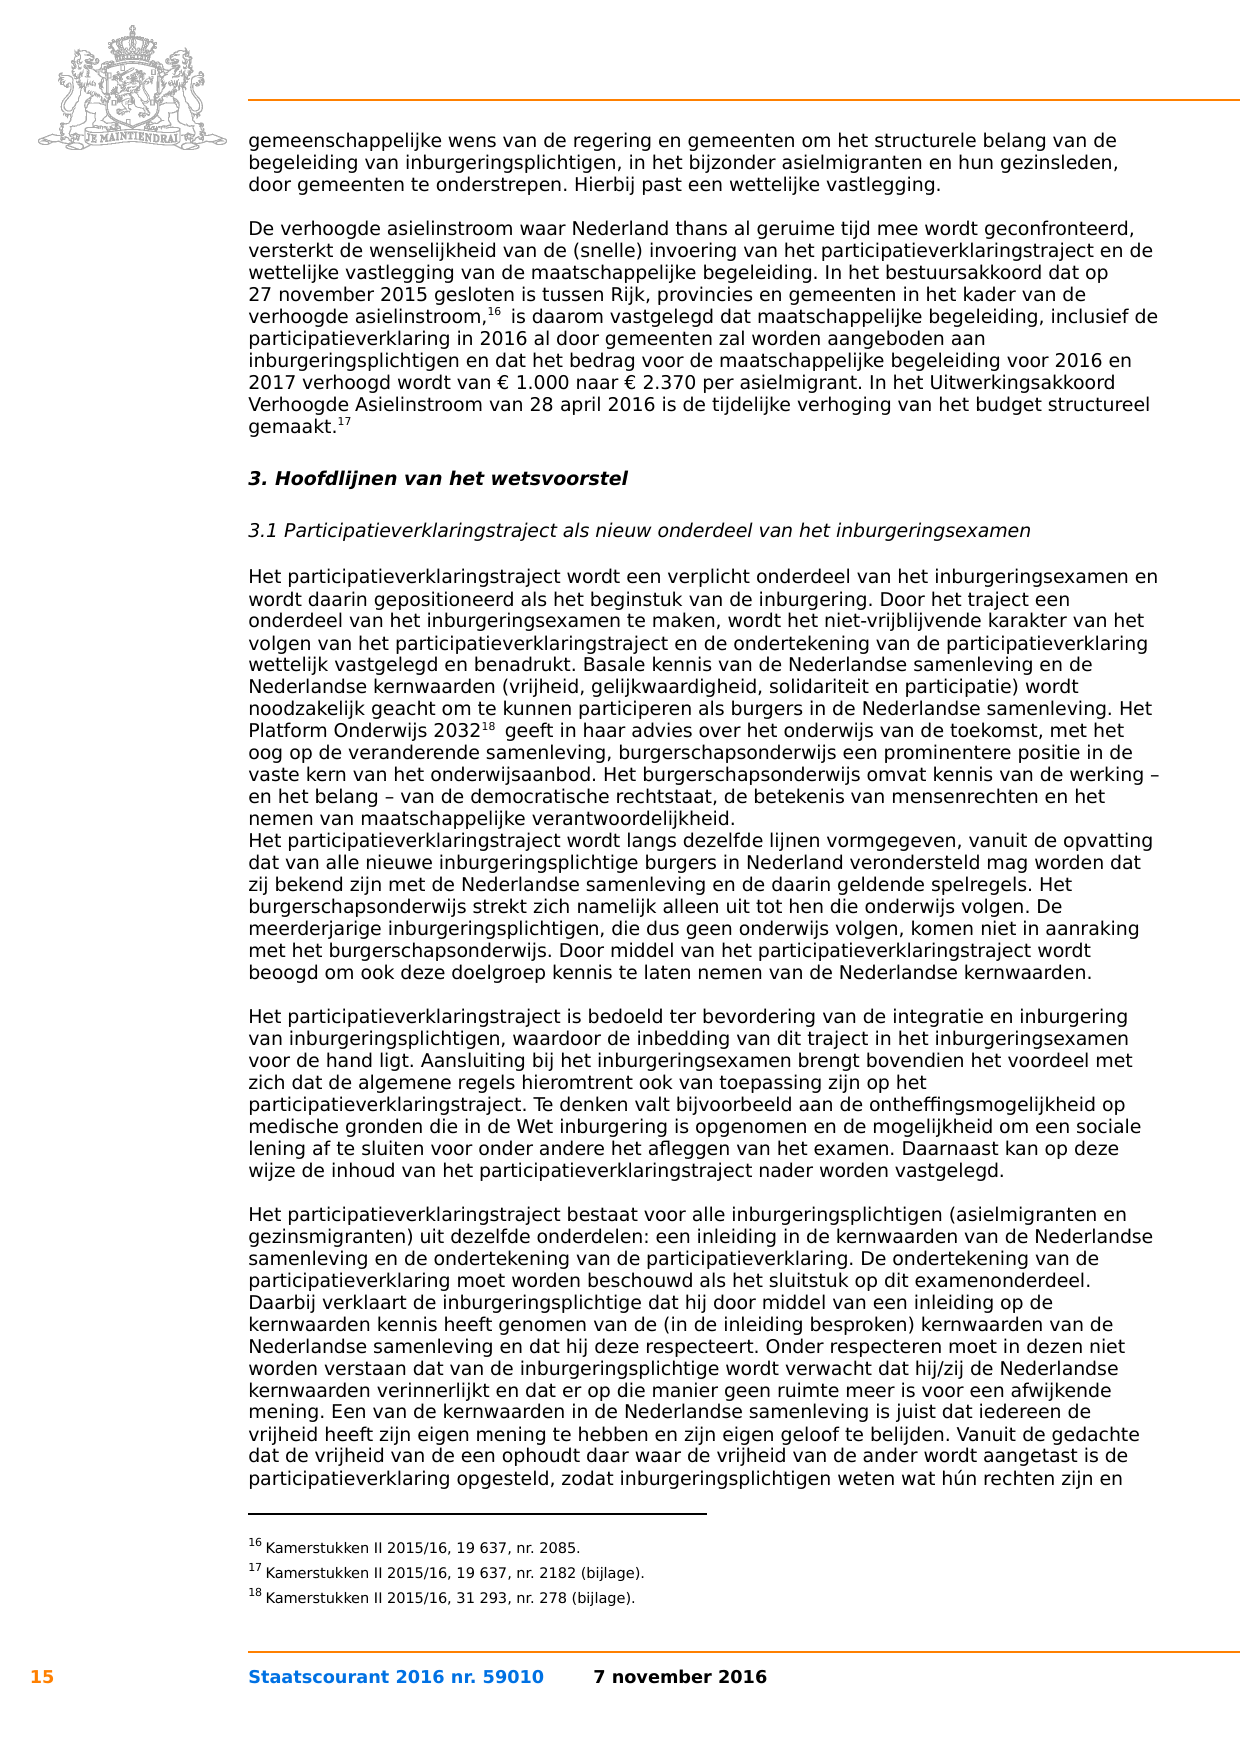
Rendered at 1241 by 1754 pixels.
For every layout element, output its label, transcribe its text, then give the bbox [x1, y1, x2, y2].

subtitle 3. Hoofdlijnen van het wetsvoorstel [248, 467, 1163, 489]
text Het participatieverklaringstraject wordt een verplicht onderdeel van het inburgeringsexamen en wordt daarin gepositioneerd als het beginstuk van de inburgering. Door het traject een onderdeel van het inburgeringsexamen te maken, wordt het niet-vrijblijvende karakter van het volgen van het participatieverklaringstraject en de ondertekening van de participatieverklaring wettelijk vastgelegd en benadrukt. Basale kennis van de Nederlandse samenleving en de Nederlandse kernwaarden (vrijheid, gelijkwaardigheid, solidariteit en participatie) wordt noodzakelijk geacht om te kunnen participeren als burgers in de Nederlandse samenleving. Het Platform Onderwijs 2032 geeft in haar advies over het onderwijs van de toekomst, met het oog op de veranderende samenleving, burgerschapsonderwijs een prominentere positie in de vaste kern van het onderwijsaanbod. Het burgerschapsonderwijs omvat kennis van de werking – en het belang – van de democratische rechtstaat, de betekenis van mensenrechten en het nemen van maatschappelijke verantwoordelijkheid. [248, 566, 1163, 830]
text De verhoogde asielinstroom waar Nederland thans al geruime tijd mee wordt geconfronteerd, versterkt de wenselijkheid van de (snelle) invoering van het participatieverklaringstraject en de wettelijke vastlegging van de maatschappelijke begeleiding. In het bestuursakkoord dat op 27 november 2015 gesloten is tussen Rijk, provincies en gemeenten in het kader van de verhoogde asielinstroom, is daarom vastgelegd dat maatschappelijke begeleiding, inclusief de participatieverklaring in 2016 al door gemeenten zal worden aangeboden aan inburgeringsplichtigen en dat het bedrag voor de maatschappelijke begeleiding voor 2016 en 2017 verhoogd wordt van € 1.000 naar € 2.370 per asielmigrant. In het Uitwerkingsakkoord Verhoogde Asielinstroom van 28 april 2016 is de tijdelijke verhoging van het budget structureel gemaakt. [248, 218, 1163, 437]
text Het participatieverklaringstraject wordt langs dezelfde lijnen vormgegeven, vanuit de opvatting dat van alle nieuwe inburgeringsplichtige burgers in Nederland verondersteld mag worden dat zij bekend zijn met de Nederlandse samenleving en de daarin geldende spelregels. Het burgerschapsonderwijs strekt zich namelijk alleen uit tot hen die onderwijs volgen. De meerderjarige inburgeringsplichtigen, die dus geen onderwijs volgen, komen niet in aanraking met het burgerschapsonderwijs. Door middel van het participatieverklaringstraject wordt beoogd om ook deze doelgroep kennis te laten nemen van de Nederlandse kernwaarden. [248, 830, 1163, 984]
text Kamerstukken II 2015/16, 19 637, nr. 2182 (bijlage). [248, 1561, 1163, 1583]
text Het participatieverklaringstraject bestaat voor alle inburgeringsplichtigen (asielmigranten en gezinsmigranten) uit dezelfde onderdelen: een inleiding in de kernwaarden van de Nederlandse samenleving en de ondertekening van de participatieverklaring. De ondertekening van de participatieverklaring moet worden beschouwd als het sluitstuk op dit examenonderdeel. Daarbij verklaart de inburgeringsplichtige dat hij door middel van een inleiding op de kernwaarden kennis heeft genomen van de (in de inleiding besproken) kernwaarden van de Nederlandse samenleving en dat hij deze respecteert. Onder respecteren moet in dezen niet worden verstaan dat van de inburgeringsplichtige wordt verwacht dat hij/zij de Nederlandse kernwaarden verinnerlijkt en dat er op die manier geen ruimte meer is voor een afwijkende mening. Een van de kernwaarden in de Nederlandse samenleving is juist dat iedereen de vrijheid heeft zijn eigen mening te hebben en zijn eigen geloof te belijden. Vanuit de gedachte dat de vrijheid van de een ophoudt daar waar de vrijheid van de ander wordt aangetast is de participatieverklaring opgesteld, zodat inburgeringsplichtigen weten wat hún rechten zijn en [248, 1204, 1163, 1489]
text Kamerstukken II 2015/16, 19 637, nr. 2085. [248, 1536, 1163, 1558]
picture [38, 25, 227, 150]
text gemeenschappelijke wens van de regering en gemeenten om het structurele belang van de begeleiding van inburgeringsplichtigen, in het bijzonder asielmigranten en hun gezinsleden, door gemeenten te onderstrepen. Hierbij past een wettelijke vastlegging. [248, 130, 1163, 196]
text Kamerstukken II 2015/16, 31 293, nr. 278 (bijlage). [248, 1586, 1163, 1608]
text Het participatieverklaringstraject is bedoeld ter bevordering van de integratie en inburgering van inburgeringsplichtigen, waardoor de inbedding van dit traject in het inburgeringsexamen voor de hand ligt. Aansluiting bij het inburgeringsexamen brengt bovendien het voordeel met zich dat de algemene regels hieromtrent ook van toepassing zijn op het participatieverklaringstraject. Te denken valt bijvoorbeeld aan de ontheffingsmogelijkheid op medische gronden die in de Wet inburgering is opgenomen en de mogelijkheid om een sociale lening af te sluiten voor onder andere het afleggen van het examen. Daarnaast kan op deze wijze de inhoud van het participatieverklaringstraject nader worden vastgelegd. [248, 1006, 1163, 1182]
subtitle 3.1 Participatieverklaringstraject als nieuw onderdeel van het inburgeringsexamen [248, 519, 1163, 541]
